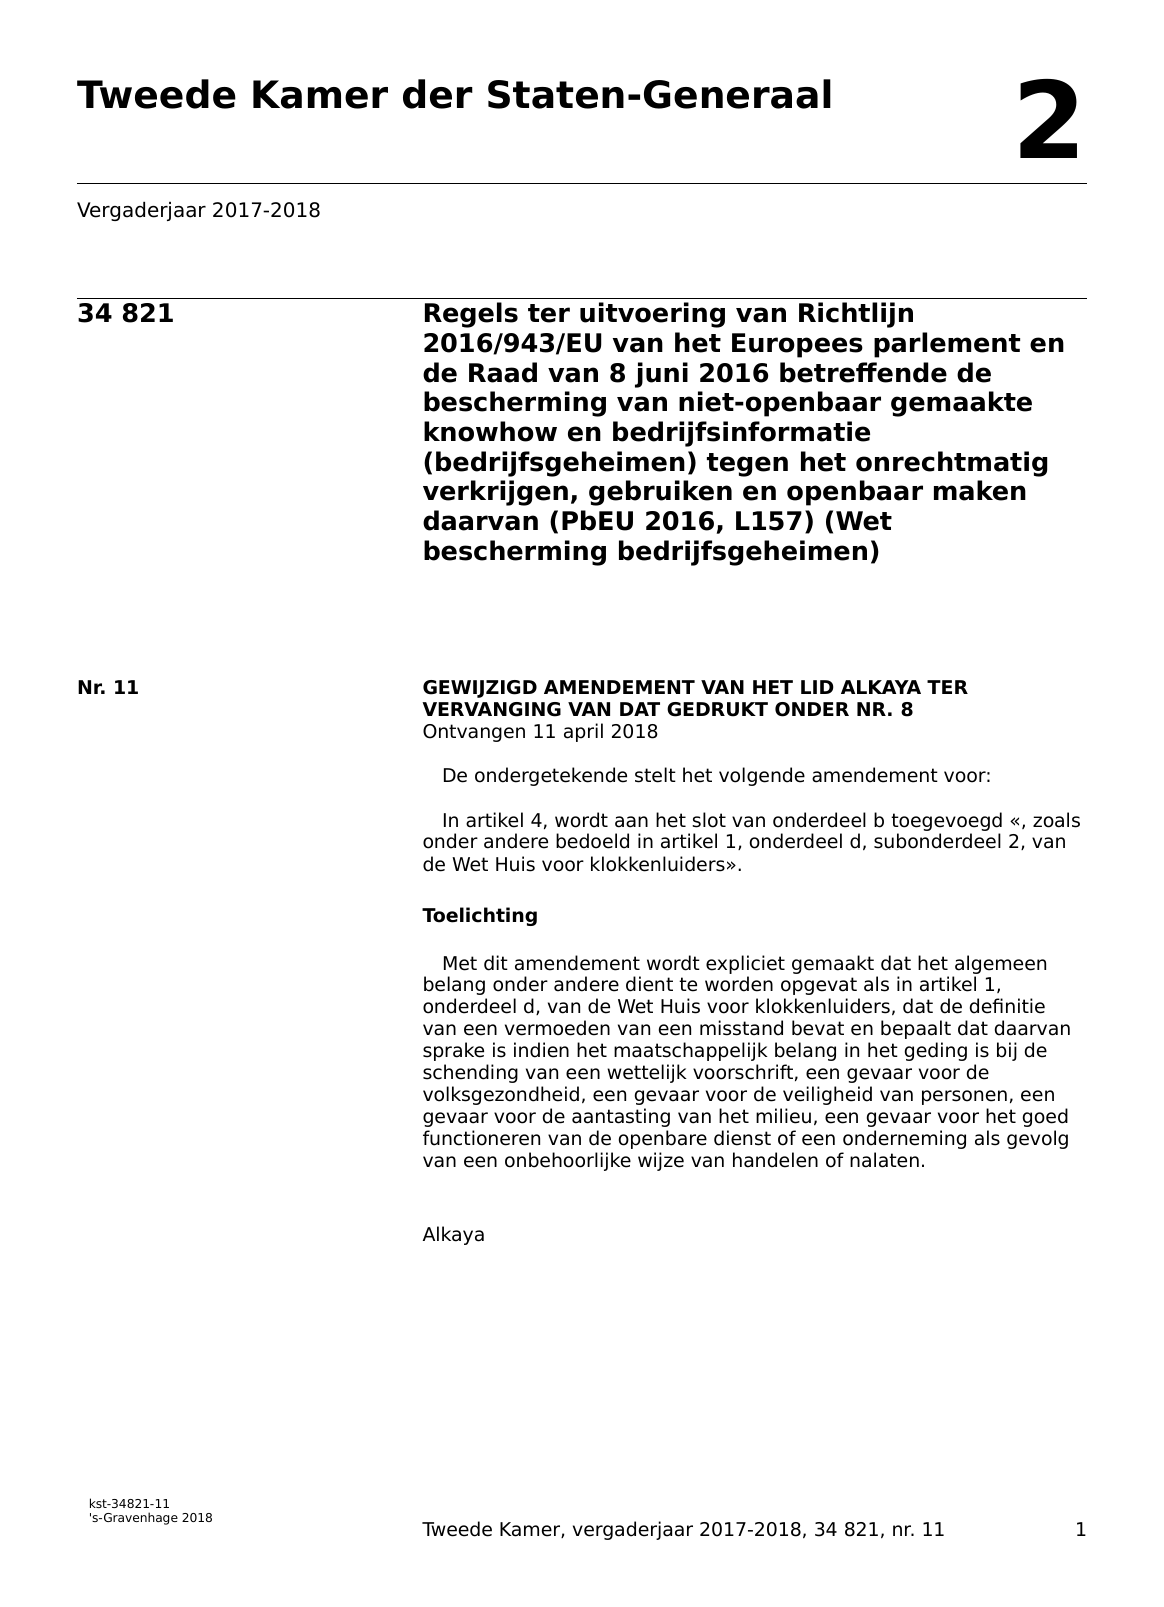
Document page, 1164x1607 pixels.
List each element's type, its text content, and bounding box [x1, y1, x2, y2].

text kst-34821-11 [88, 1497, 323, 1511]
text De ondergetekende stelt het volgende amendement voor: [422, 765, 1087, 787]
text Ontvangen 11 april 2018 [422, 721, 1087, 743]
table_cell Vergaderjaar 2017-2018 [77, 184, 1087, 298]
text In artikel 4, wordt aan het slot van onderdeel b toegevoegd «, zoals onder andere bedoeld in artikel 1, onderdeel d, subonderdeel 2, van de Wet Huis voor klokkenluiders». [422, 809, 1087, 875]
text Alkaya [422, 1202, 1087, 1246]
table_header Tweede Kamer der Staten-Generaal [77, 59, 886, 183]
subtitle 34 821 Regels ter uitvoering van Richtlijn 2016/943/EU van het Europees parlement en de Raad van 8 juni 2016 betreffende de bescherming van niet-openbaar gemaakte knowhow en bedrijfsinformatie (bedrijfsgeheimen) tegen het onrechtmatig verkrijgen, gebruiken en openbaar maken daarvan (PbEU 2016, L157) (Wet bescherming bedrijfsgeheimen) [77, 299, 1087, 566]
subtitle Nr. 11 GEWIJZIGD AMENDEMENT VAN HET LID ALKAYA TER VERVANGING VAN DAT GEDRUKT ONDER NR. 8 [77, 677, 1087, 721]
text Met dit amendement wordt expliciet gemaakt dat het algemeen belang onder andere dient te worden opgevat als in artikel 1, onderdeel d, van de Wet Huis voor klokkenluiders, dat de definitie van een vermoeden van een misstand bevat en bepaalt dat daarvan sprake is indien het maatschappelijk belang in het geding is bij de schending van een wettelijk voorschrift, een gevaar voor de volksgezondheid, een gevaar voor de veiligheid van personen, een gevaar voor de aantasting van het milieu, een gevaar voor het goed functioneren van de openbare dienst of een onderneming als gevolg van een onbehoorlijke wijze van handelen of nalaten. [422, 952, 1087, 1172]
text 's-Gravenhage 2018 [88, 1511, 323, 1525]
subtitle Toelichting [422, 905, 1087, 927]
table_header 2 [886, 59, 1087, 183]
